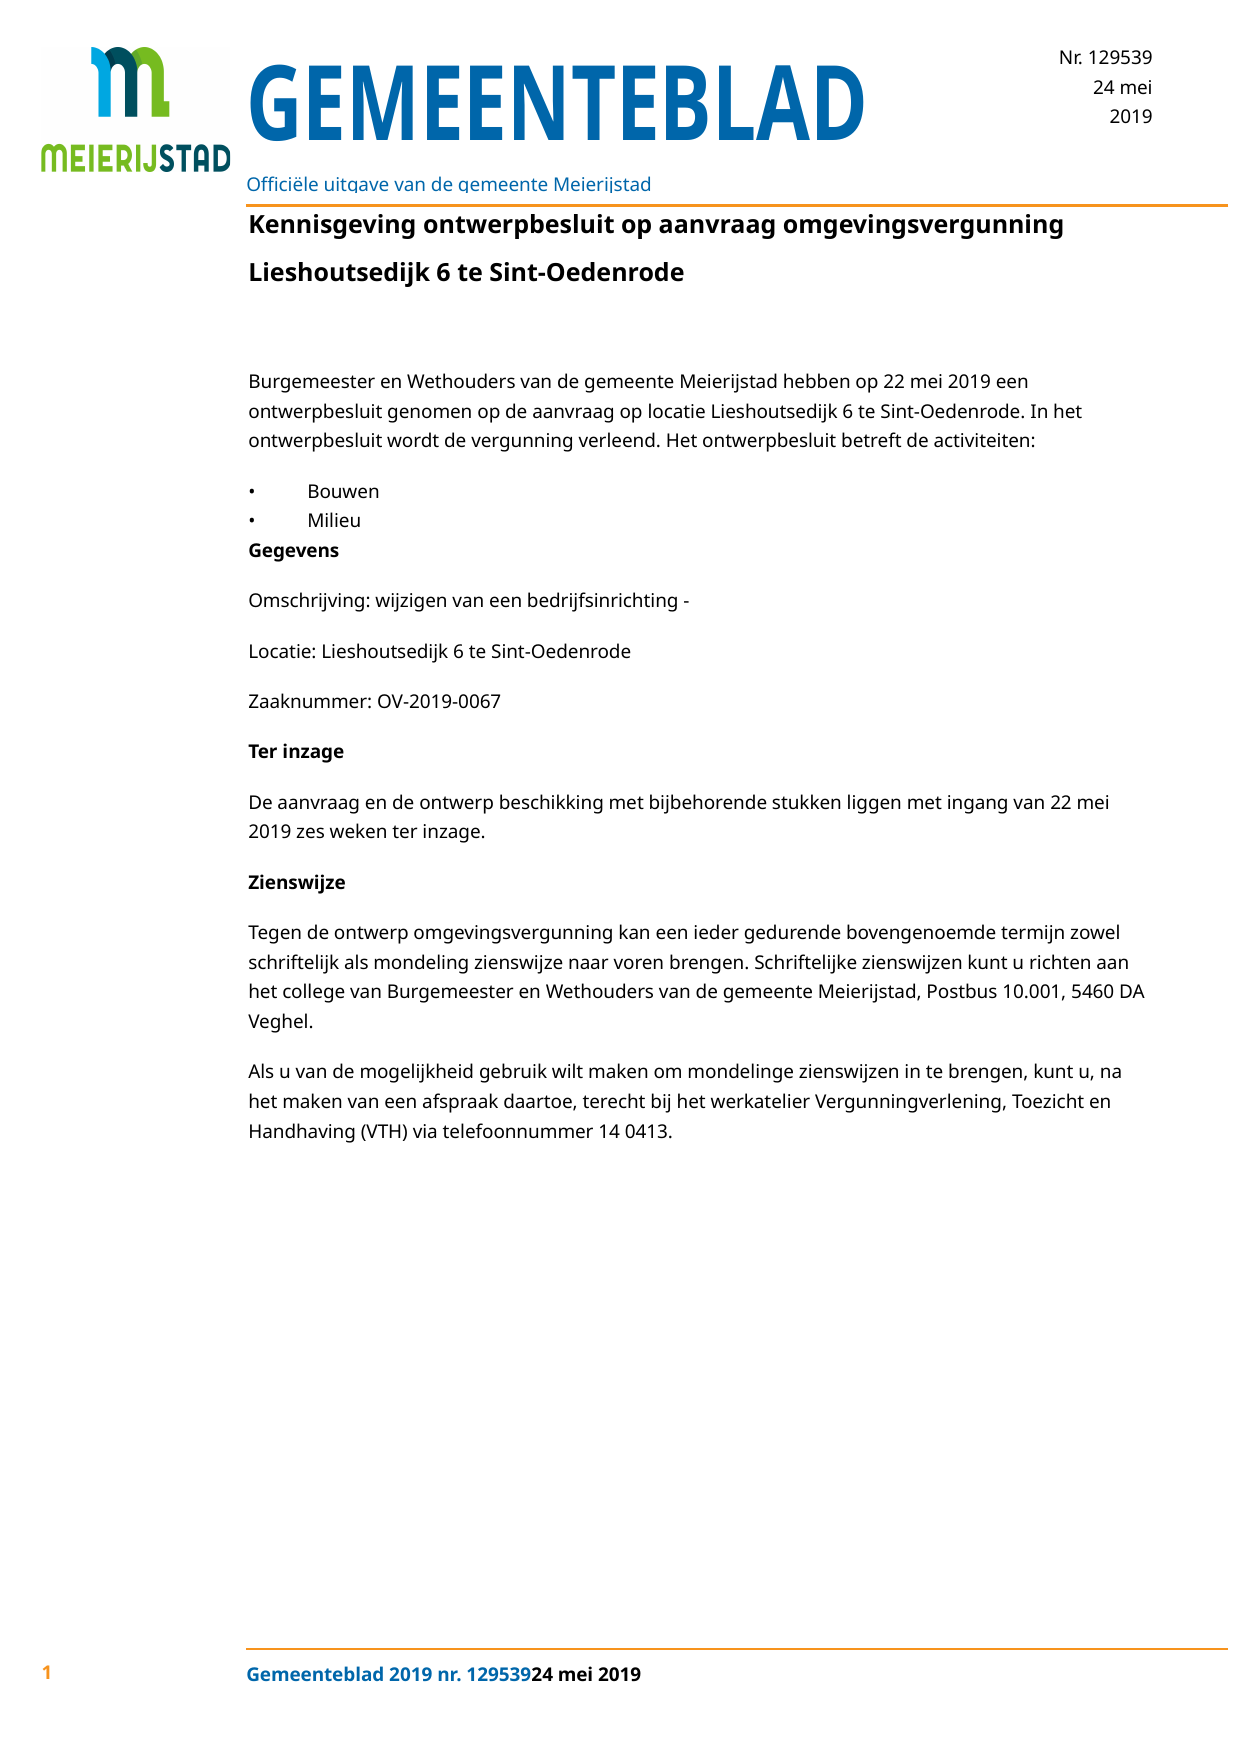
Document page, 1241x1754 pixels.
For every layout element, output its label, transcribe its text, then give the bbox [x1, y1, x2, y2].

text Locatie: Lieshoutsedijk 6 te Sint-Oedenrode [248, 638, 1152, 664]
text Kennisgeving ontwerpbesluit op aanvraag omgevingsvergunning Lieshoutsedijk 6 te Sint-Oedenrode [248, 207, 1152, 288]
list Bouwen [248, 478, 1152, 504]
text Omschrijving: wijzigen van een bedrijfsinrichting - [248, 587, 1152, 613]
picture [41, 47, 231, 172]
text Zaaknummer: OV-2019-0067 [248, 688, 1152, 714]
text Ter inzage [248, 739, 1152, 764]
list Milieu [248, 507, 1152, 533]
text Tegen de ontwerp omgevingsvergunning kan een ieder gedurende bovengenoemde termijn zowel schriftelijk als mondeling zienswijze naar voren brengen. Schriftelijke zienswijzen kunt u richten aan het college van Burgemeester en Wethouders van de gemeente Meierijstad, Postbus 10.001, 5460 DA Veghel. [248, 919, 1152, 1034]
text De aanvraag en de ontwerp beschikking met bijbehorende stukken liggen met ingang van 22 mei 2019 zes weken ter inzage. [248, 789, 1152, 844]
text Zienswijze [248, 869, 1152, 895]
text Burgemeester en Wethouders van de gemeente Meierijstad hebben op 22 mei 2019 een ontwerpbesluit genomen op de aanvraag op locatie Lieshoutsedijk 6 te Sint-Oedenrode. In het ontwerpbesluit wordt de vergunning verleend. Het ontwerpbesluit betreft de activiteiten: [248, 368, 1152, 453]
text Als u van de mogelijkheid gebruik wilt maken om mondelinge zienswijzen in te brengen, kunt u, na het maken van een afspraak daartoe, terecht bij het werkatelier Vergunningverlening, Toezicht en Handhaving (VTH) via telefoonnummer 14 0413. [248, 1059, 1152, 1144]
text Gegevens [248, 537, 1152, 563]
